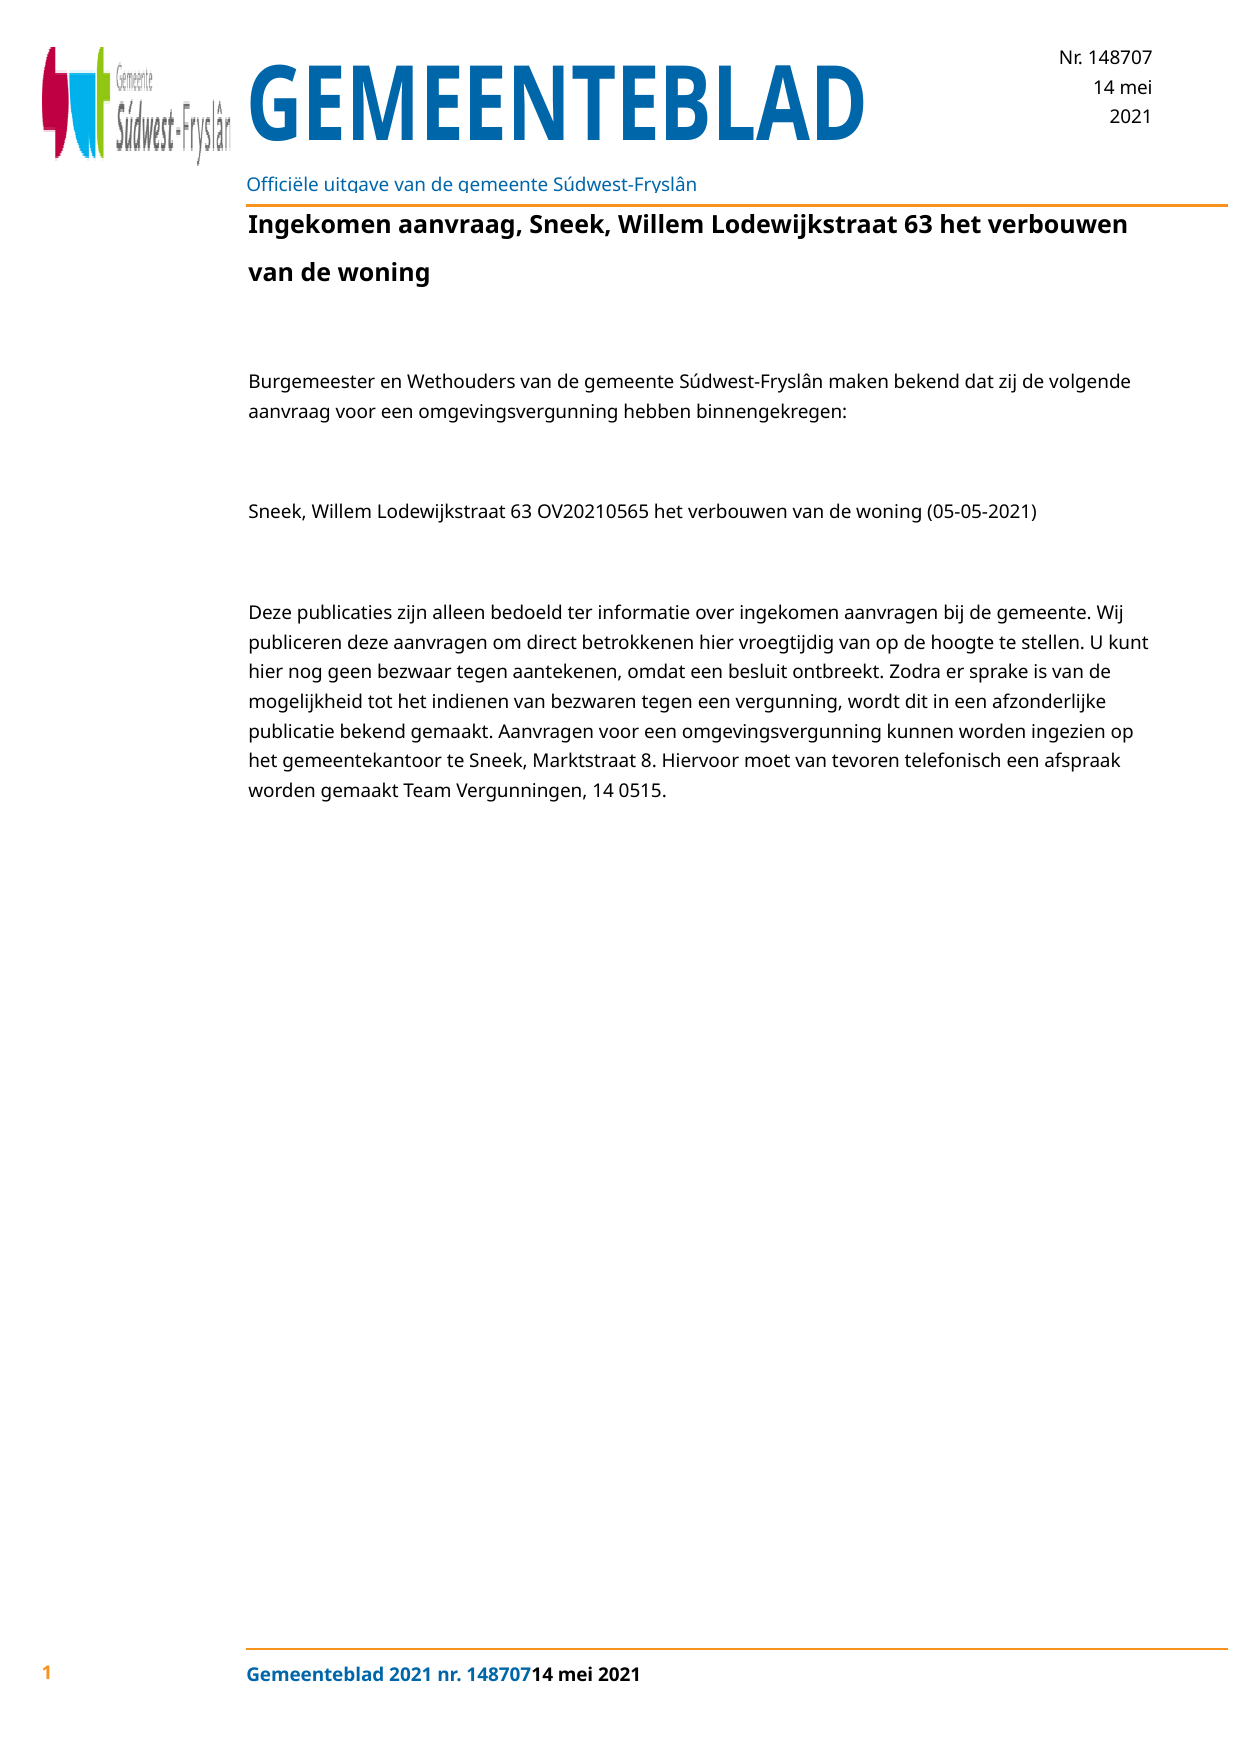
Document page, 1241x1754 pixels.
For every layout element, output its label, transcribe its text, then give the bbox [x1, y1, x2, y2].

text Sneek, Willem Lodewijkstraat 63 OV20210565 het verbouwen van de woning (05-05-2021) [248, 499, 1152, 524]
text Burgemeester en Wethouders van de gemeente Súdwest-Fryslân maken bekend dat zij de volgende aanvraag voor een omgevingsvergunning hebben binnengekregen: [248, 368, 1152, 424]
picture [41, 47, 231, 172]
text Deze publicaties zijn alleen bedoeld ter informatie over ingekomen aanvragen bij de gemeente. Wij publiceren deze aanvragen om direct betrokkenen hier vroegtijdig van op de hoogte te stellen. U kunt hier nog geen bezwaar tegen aantekenen, omdat een besluit ontbreekt. Zodra er sprake is van de mogelijkheid tot het indienen van bezwaren tegen een vergunning, wordt dit in een afzonderlijke publicatie bekend gemaakt. Aanvragen voor een omgevingsvergunning kunnen worden ingezien op het gemeentekantoor te Sneek, Marktstraat 8. Hiervoor moet van tevoren telefonisch een afspraak worden gemaakt Team Vergunningen, 14 0515. [248, 599, 1152, 803]
text Ingekomen aanvraag, Sneek, Willem Lodewijkstraat 63 het verbouwen van de woning [248, 207, 1152, 288]
